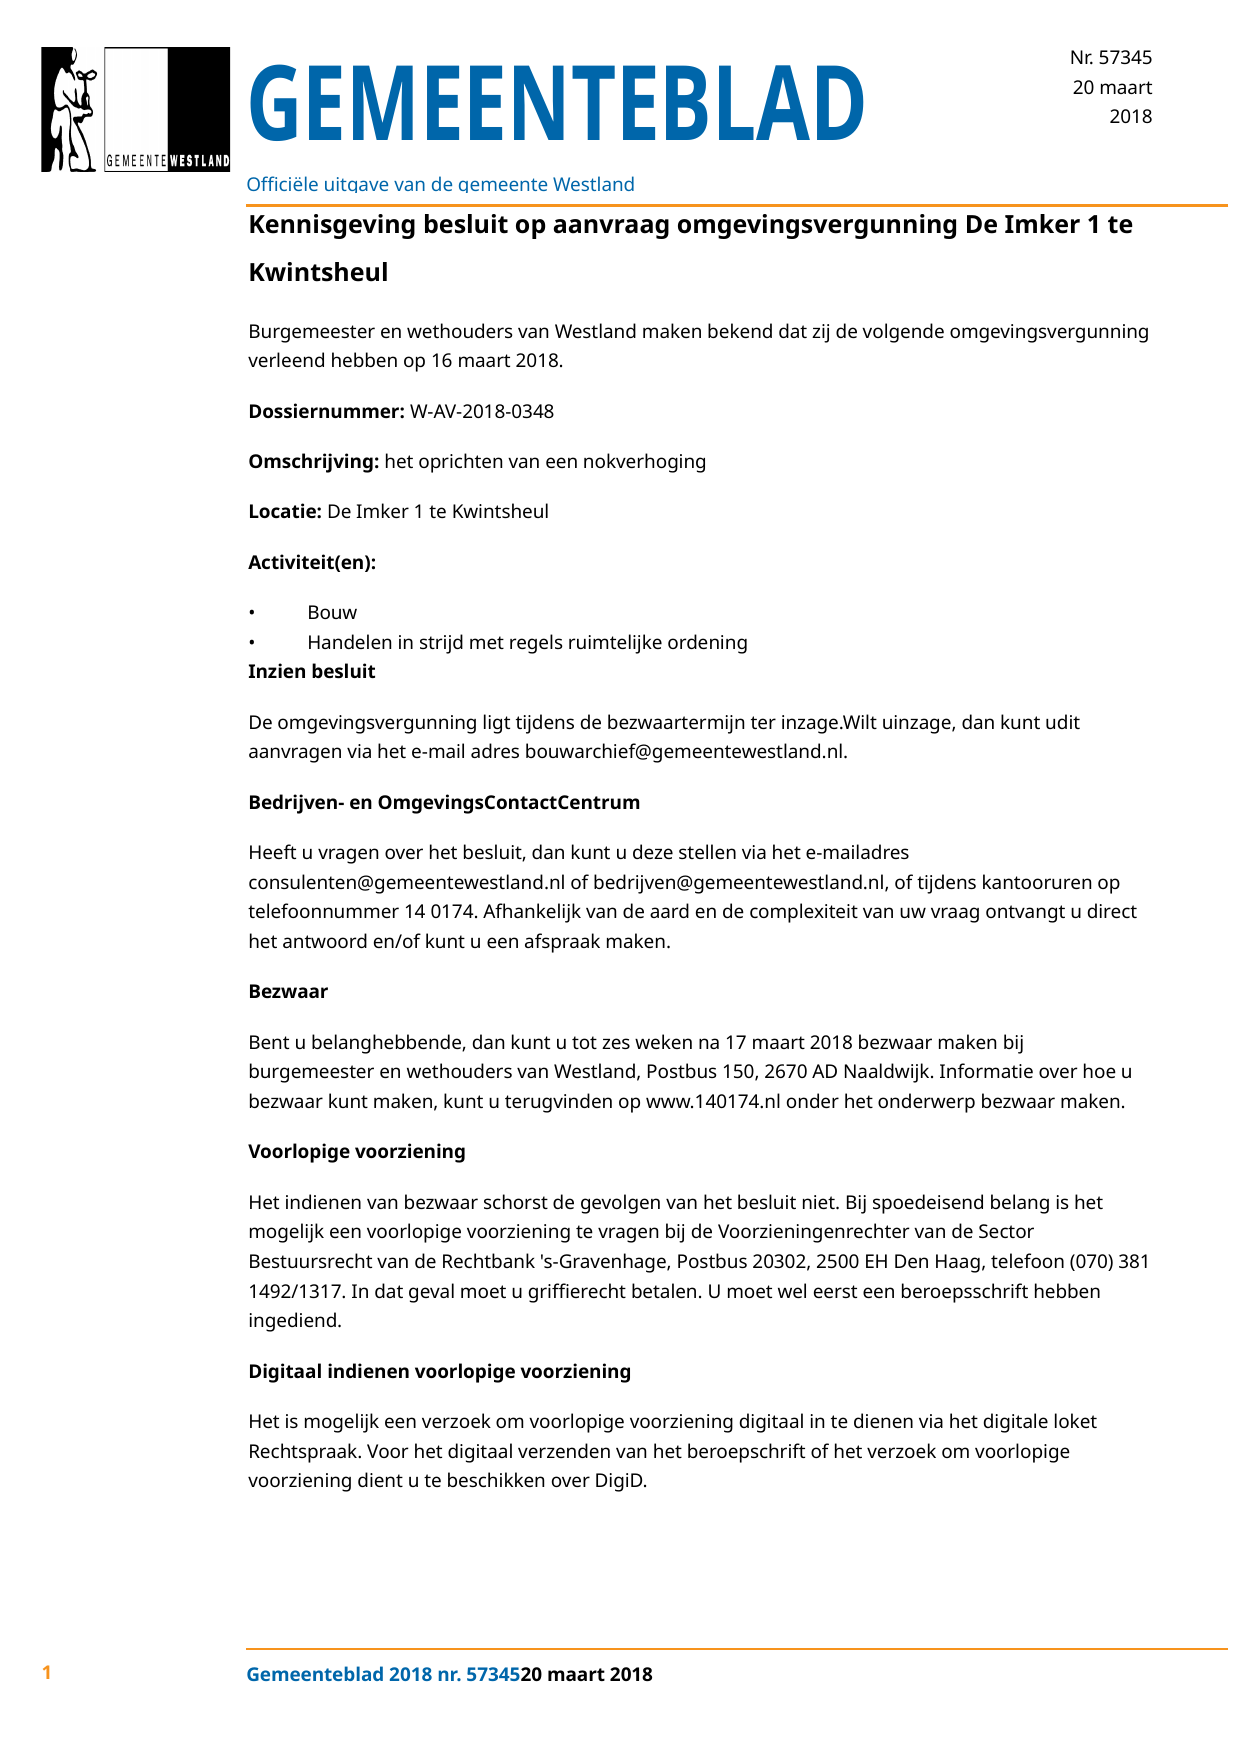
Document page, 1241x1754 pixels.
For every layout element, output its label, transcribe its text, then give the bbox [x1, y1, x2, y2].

list Bouw [248, 599, 1152, 625]
text Omschrijving: het oprichten van een nokverhoging [248, 448, 1152, 474]
text Bezwaar [248, 979, 1152, 1004]
picture [41, 47, 231, 172]
text Inzien besluit [248, 659, 1152, 684]
text Digitaal indienen voorlopige voorziening [248, 1358, 1152, 1384]
text Heeft u vragen over het besluit, dan kunt u deze stellen via het e-mailadres consulenten@gemeentewestland.nl of bedrijven@gemeentewestland.nl, of tijdens kantooruren op telefoonnummer 14 0174. Afhankelijk van de aard en de complexiteit van uw vraag ontvangt u direct het antwoord en/of kunt u een afspraak maken. [248, 839, 1152, 954]
text Dossiernummer: W-AV-2018-0348 [248, 398, 1152, 424]
text Voorlopige voorziening [248, 1139, 1152, 1164]
text Het is mogelijk een verzoek om voorlopige voorziening digitaal in te dienen via het digitale loket Rechtspraak. Voor het digitaal verzenden van het beroepschrift of het verzoek om voorlopige voorziening dient u te beschikken over DigiD. [248, 1408, 1152, 1493]
text Kennisgeving besluit op aanvraag omgevingsvergunning De Imker 1 te Kwintsheul [248, 207, 1152, 288]
list Handelen in strijd met regels ruimtelijke ordening [248, 629, 1152, 655]
text Burgemeester en wethouders van Westland maken bekend dat zij de volgende omgevingsvergunning verleend hebben op 16 maart 2018. [248, 318, 1152, 373]
text De omgevingsvergunning ligt tijdens de bezwaartermijn ter inzage.Wilt uinzage, dan kunt udit aanvragen via het e-mail adres bouwarchief@gemeentewestland.nl. [248, 709, 1152, 764]
text Locatie: De Imker 1 te Kwintsheul [248, 499, 1152, 524]
text Bedrijven- en OmgevingsContactCentrum [248, 789, 1152, 815]
text Bent u belanghebbende, dan kunt u tot zes weken na 17 maart 2018 bezwaar maken bij burgemeester en wethouders van Westland, Postbus 150, 2670 AD Naaldwijk. Informatie over hoe u bezwaar kunt maken, kunt u terugvinden op www.140174.nl onder het onderwerp bezwaar maken. [248, 1029, 1152, 1114]
text Activiteit(en): [248, 549, 1152, 575]
text Het indienen van bezwaar schorst de gevolgen van het besluit niet. Bij spoedeisend belang is het mogelijk een voorlopige voorziening te vragen bij de Voorzieningenrechter van de Sector Bestuursrecht van de Rechtbank 's-Gravenhage, Postbus 20302, 2500 EH Den Haag, telefoon (070) 381 1492/1317. In dat geval moet u griffierecht betalen. U moet wel eerst een beroepsschrift hebben ingediend. [248, 1189, 1152, 1333]
